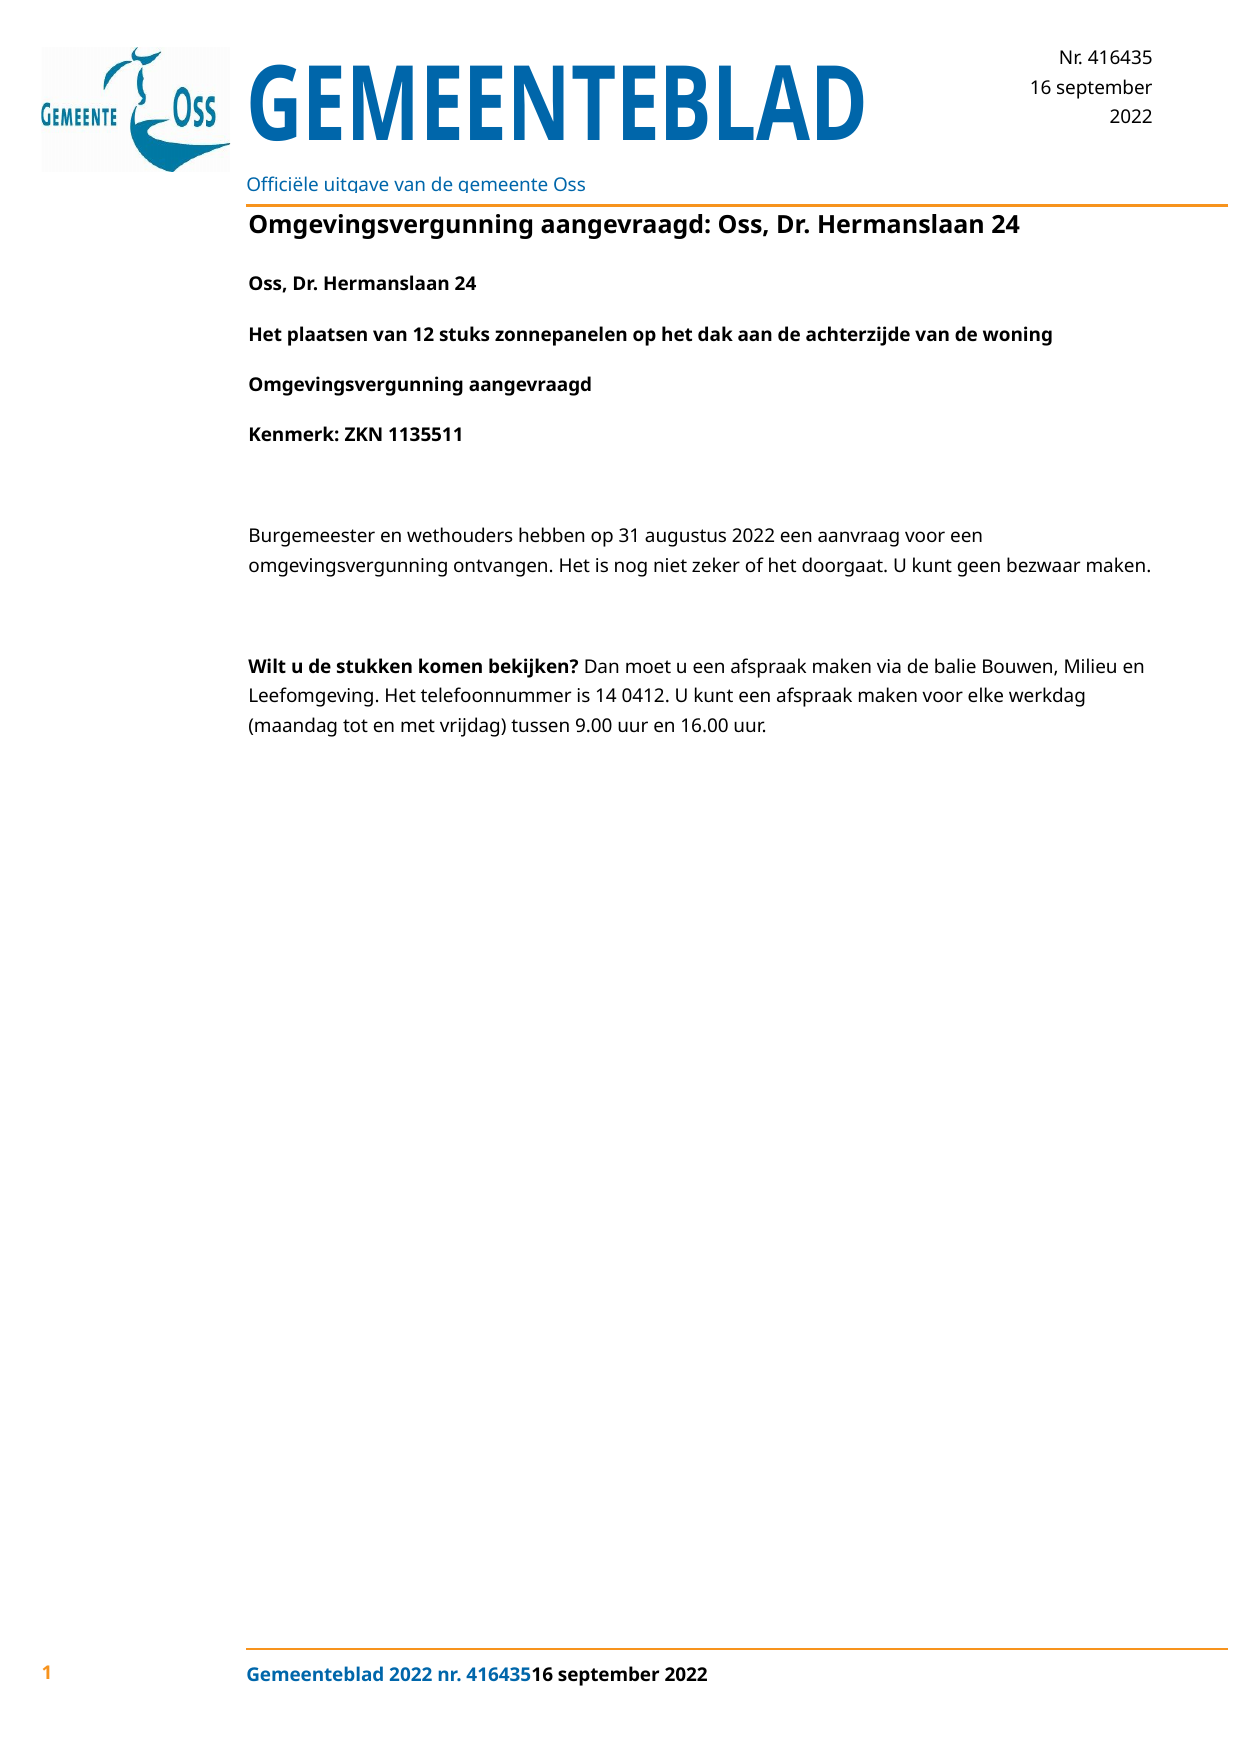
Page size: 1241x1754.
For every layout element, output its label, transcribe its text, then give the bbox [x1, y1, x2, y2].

text Omgevingsvergunning aangevraagd: Oss, Dr. Hermanslaan 24 [248, 207, 1152, 241]
text Burgemeester en wethouders hebben op 31 augustus 2022 een aanvraag voor een omgevingsvergunning ontvangen. Het is nog niet zeker of het doorgaat. U kunt geen bezwaar maken. [248, 522, 1152, 578]
text Kenmerk: ZKN 1135511 [248, 422, 1152, 447]
text Omgevingsvergunning aangevraagd [248, 371, 1152, 397]
text Wilt u de stukken komen bekijken? Dan moet u een afspraak maken via de balie Bouwen, Milieu en Leefomgeving. Het telefoonnummer is 14 0412. U kunt een afspraak maken voor elke werkdag (maandag tot en met vrijdag) tussen 9.00 uur en 16.00 uur. [248, 653, 1152, 738]
text Oss, Dr. Hermanslaan 24 [248, 270, 1152, 296]
text Het plaatsen van 12 stuks zonnepanelen op het dak aan de achterzijde van de woning [248, 321, 1152, 346]
picture [41, 47, 231, 172]
